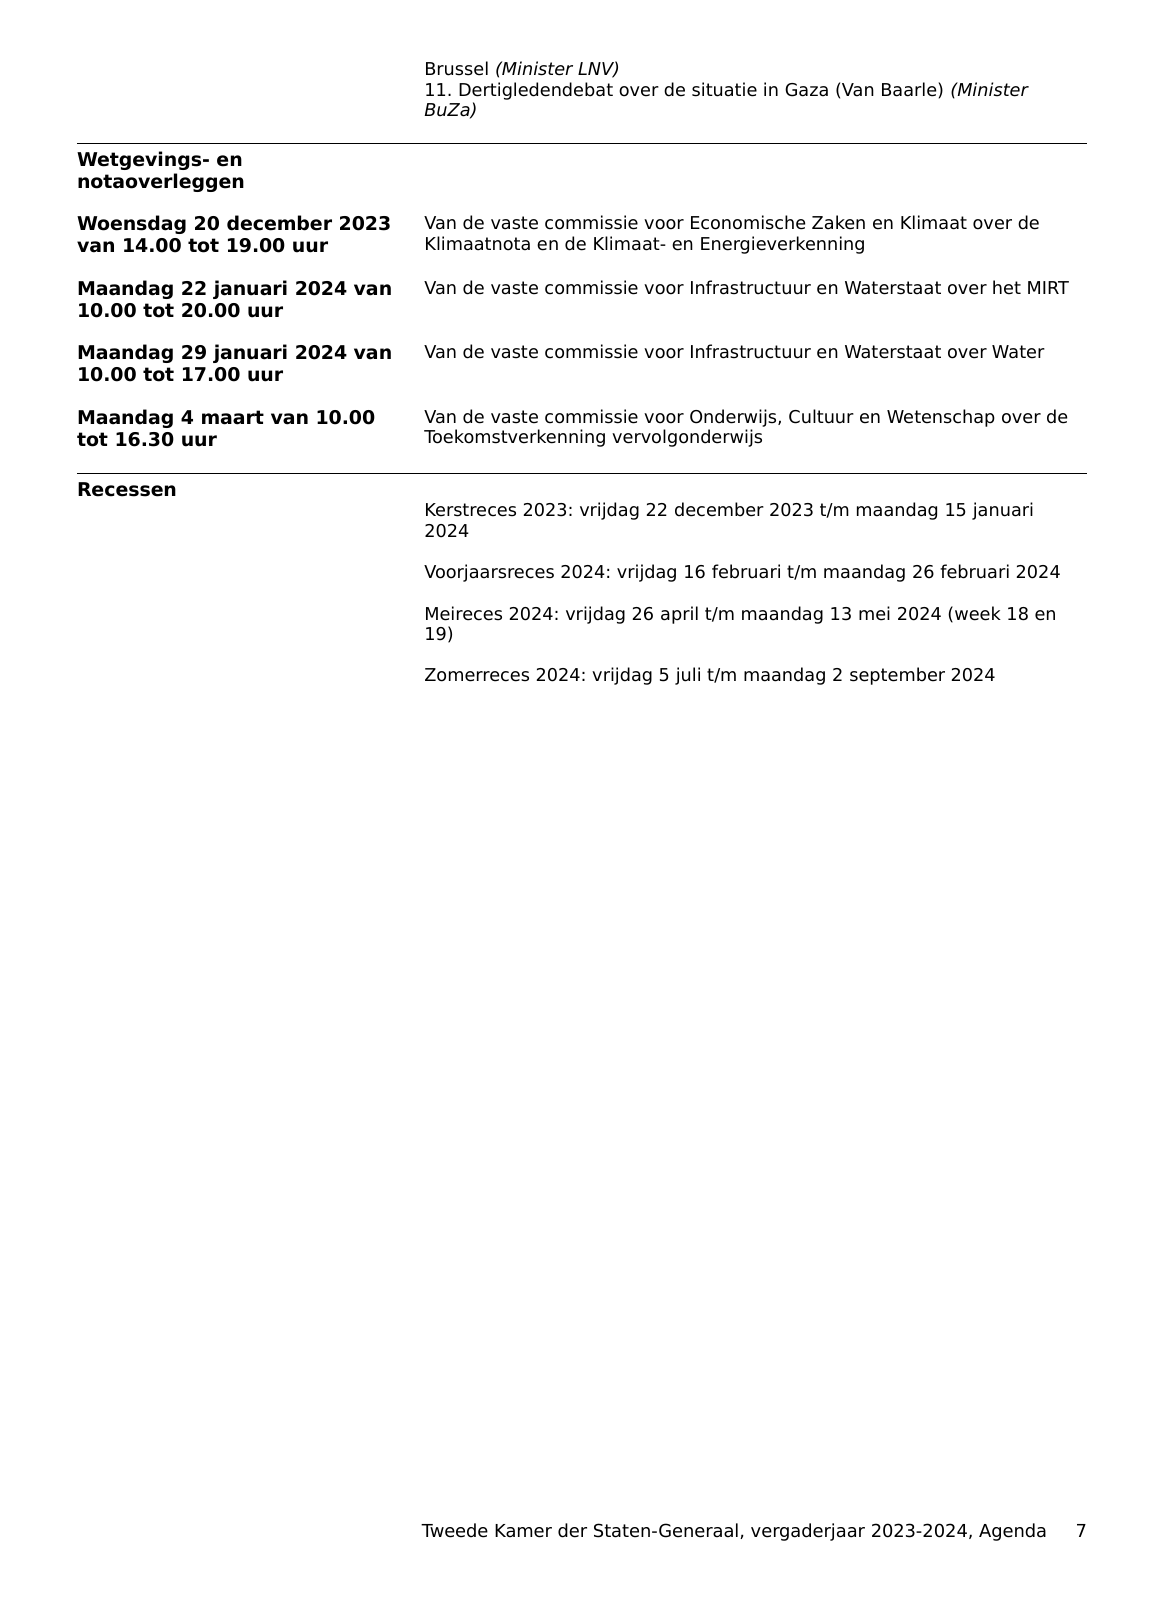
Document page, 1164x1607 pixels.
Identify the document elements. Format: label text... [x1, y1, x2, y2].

table_cell Voorjaarsreces 2024: vrijdag 16 februari t/m maandag 26 februari 2024 [418, 562, 1087, 583]
table_cell [77, 500, 401, 542]
table_cell [401, 604, 418, 645]
table_cell Meireces 2024: vrijdag 26 april t/m maandag 13 mei 2024 (week 18 en 19) [418, 604, 1087, 645]
table_header [418, 144, 1087, 192]
table_cell [401, 645, 418, 665]
table_cell [418, 322, 1087, 342]
table_cell [401, 500, 418, 542]
table_cell [77, 257, 401, 278]
table_cell [77, 562, 401, 583]
table_cell [418, 257, 1087, 278]
table_cell [77, 645, 401, 665]
table_cell [401, 562, 418, 583]
table_cell [418, 583, 1087, 603]
table_header Recessen [77, 474, 401, 500]
table_cell [401, 542, 418, 562]
table_cell Van de vaste commissie voor Infrastructuur en Waterstaat over Water [418, 342, 1087, 386]
table_cell [401, 278, 418, 322]
table_header Wetgevings- en notaoverleggen [77, 144, 401, 192]
table_cell [77, 80, 401, 121]
table_cell [401, 213, 418, 257]
table_cell [401, 386, 418, 407]
table_cell [77, 322, 401, 342]
table_cell [77, 59, 401, 80]
table_cell Maandag 22 januari 2024 van 10.00 tot 20.00 uur [77, 278, 401, 322]
table_cell [401, 193, 418, 213]
table_cell [77, 665, 401, 686]
table_header [401, 474, 418, 500]
table_cell Brussel (Minister LNV) [418, 59, 1087, 80]
table_cell Maandag 4 maart van 10.00 tot 16.30 uur [77, 407, 401, 451]
table_cell [401, 80, 418, 121]
table_cell Van de vaste commissie voor Infrastructuur en Waterstaat over het MIRT [418, 278, 1087, 322]
table_cell Van de vaste commissie voor Economische Zaken en Klimaat over de Klimaatnota en de Klimaat- en Energieverkenning [418, 213, 1087, 257]
table_cell [77, 386, 401, 407]
table_cell [401, 59, 418, 80]
table_cell [401, 342, 418, 386]
table_cell [401, 407, 418, 451]
table_cell [77, 583, 401, 603]
table_cell 11. Dertigledendebat over de situatie in Gaza (Van Baarle) (Minister BuZa) [418, 80, 1087, 121]
table_cell [77, 604, 401, 645]
table_cell Zomerreces 2024: vrijdag 5 juli t/m maandag 2 september 2024 [418, 665, 1087, 686]
table_cell Van de vaste commissie voor Onderwijs, Cultuur en Wetenschap over de Toekomstverkenning vervolgonderwijs [418, 407, 1087, 451]
table_cell [401, 322, 418, 342]
table_header [418, 474, 1087, 500]
table_cell Kerstreces 2023: vrijdag 22 december 2023 t/m maandag 15 januari 2024 [418, 500, 1087, 542]
table_cell [401, 257, 418, 278]
table_cell [418, 542, 1087, 562]
table_cell Maandag 29 januari 2024 van 10.00 tot 17.00 uur [77, 342, 401, 386]
table_cell [418, 386, 1087, 407]
table_header [401, 144, 418, 192]
table_cell Woensdag 20 december 2023 van 14.00 tot 19.00 uur [77, 213, 401, 257]
table_cell [401, 665, 418, 686]
table_cell [401, 583, 418, 603]
table_cell [418, 193, 1087, 213]
table_cell [418, 645, 1087, 665]
table_cell [77, 542, 401, 562]
table_cell [77, 193, 401, 213]
